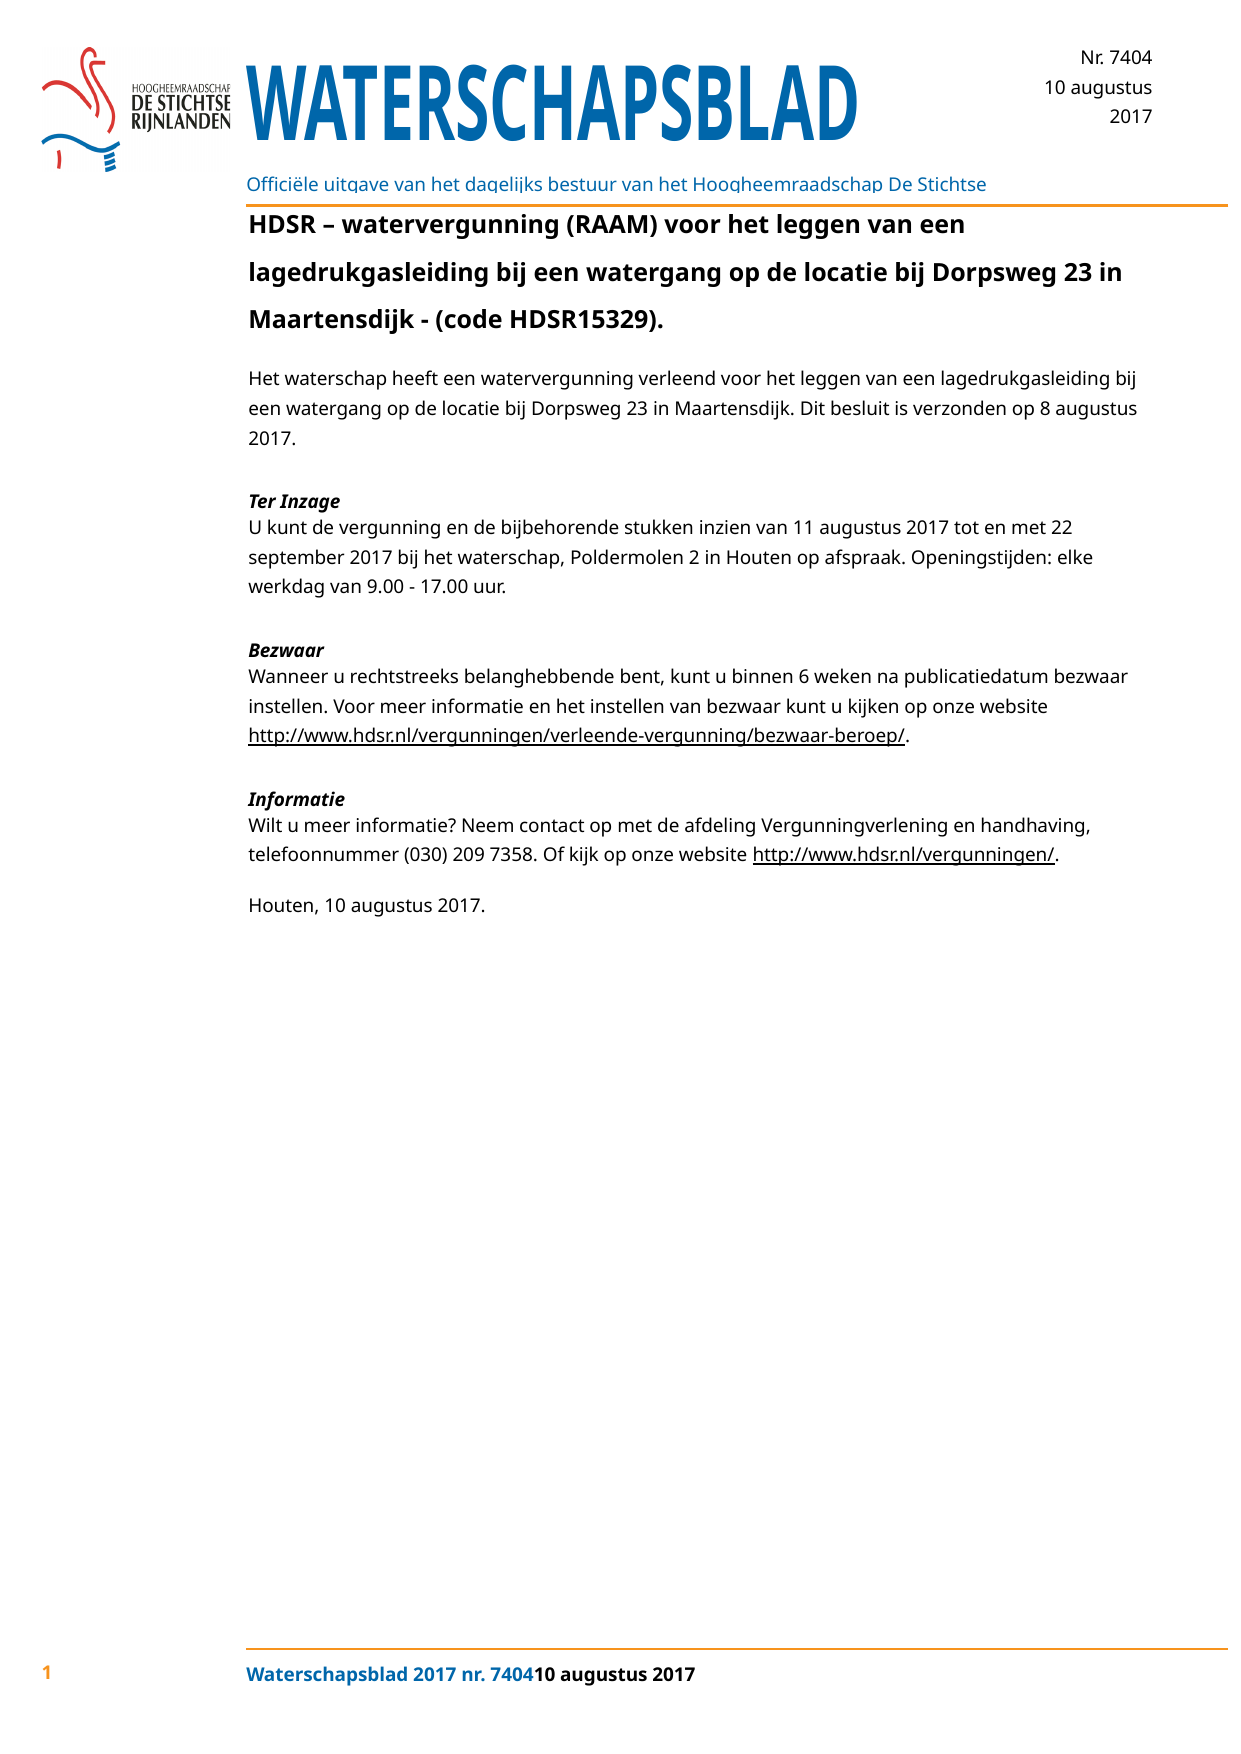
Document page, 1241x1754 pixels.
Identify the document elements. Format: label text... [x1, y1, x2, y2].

text Het waterschap heeft een watervergunning verleend voor het leggen van een lagedrukgasleiding bij een watergang op de locatie bij Dorpsweg 23 in Maartensdijk. Dit besluit is verzonden op 8 augustus 2017. [248, 366, 1152, 450]
text Informatie [248, 786, 1152, 812]
text Wanneer u rechtstreeks belanghebbende bent, kunt u binnen 6 weken na publicatiedatum bezwaar instellen. Voor meer informatie en het instellen van bezwaar kunt u kijken op onze website http://www.hdsr.nl/vergunningen/verleende-vergunning/bezwaar-beroep/. [248, 663, 1152, 748]
picture [41, 47, 231, 172]
text HDSR – watervergunning (RAAM) voor het leggen van een lagedrukgasleiding bij een watergang op de locatie bij Dorpsweg 23 in Maartensdijk - (code HDSR15329). [248, 207, 1152, 336]
text U kunt de vergunning en de bijbehorende stukken inzien van 11 augustus 2017 tot en met 22 september 2017 bij het waterschap, Poldermolen 2 in Houten op afspraak. Openingstijden: elke werkdag van 9.00 - 17.00 uur. [248, 514, 1152, 599]
text Wilt u meer informatie? Neem contact op met de afdeling Vergunningverlening en handhaving, telefoonnummer (030) 209 7358. Of kijk op onze website http://www.hdsr.nl/vergunningen/. [248, 812, 1152, 867]
text Houten, 10 augustus 2017. [248, 892, 1152, 918]
text Ter Inzage [248, 489, 1152, 514]
text Bezwaar [248, 637, 1152, 663]
